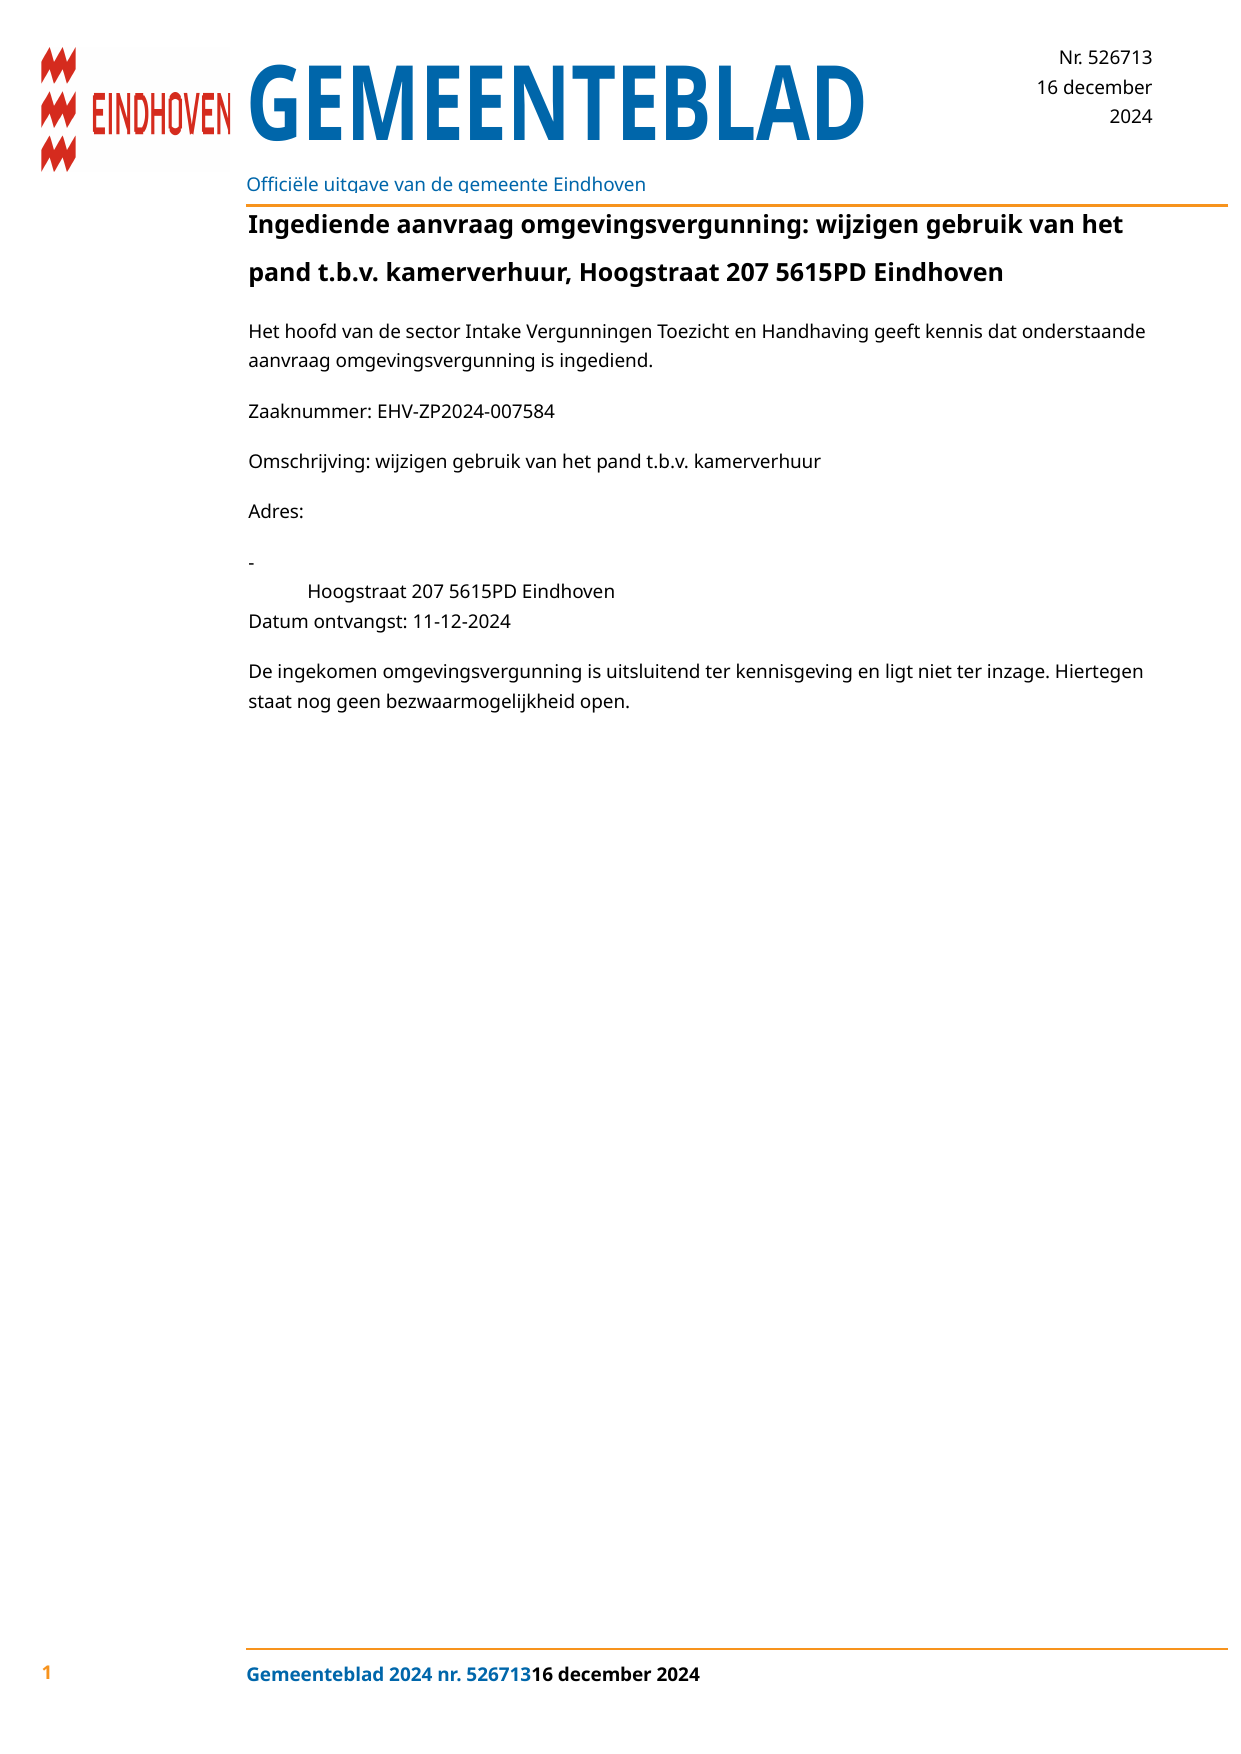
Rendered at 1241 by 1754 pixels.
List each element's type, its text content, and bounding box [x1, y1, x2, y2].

text De ingekomen omgevingsvergunning is uitsluitend ter kennisgeving en ligt niet ter inzage. Hiertegen staat nog geen bezwaarmogelijkheid open. [248, 659, 1152, 714]
text Adres: [248, 499, 1152, 524]
text Het hoofd van de sector Intake Vergunningen Toezicht en Handhaving geeft kennis dat onderstaande aanvraag omgevingsvergunning is ingediend. [248, 318, 1152, 373]
list Hoogstraat 207 5615PD Eindhoven [248, 579, 1152, 604]
text Datum ontvangst: 11-12-2024 [248, 608, 1152, 634]
text Zaaknummer: EHV-ZP2024-007584 [248, 398, 1152, 424]
picture [41, 47, 231, 172]
text Omschrijving: wijzigen gebruik van het pand t.b.v. kamerverhuur [248, 448, 1152, 474]
text Ingediende aanvraag omgevingsvergunning: wijzigen gebruik van het pand t.b.v. kamerverhuur, Hoogstraat 207 5615PD Eindhoven [248, 207, 1152, 288]
